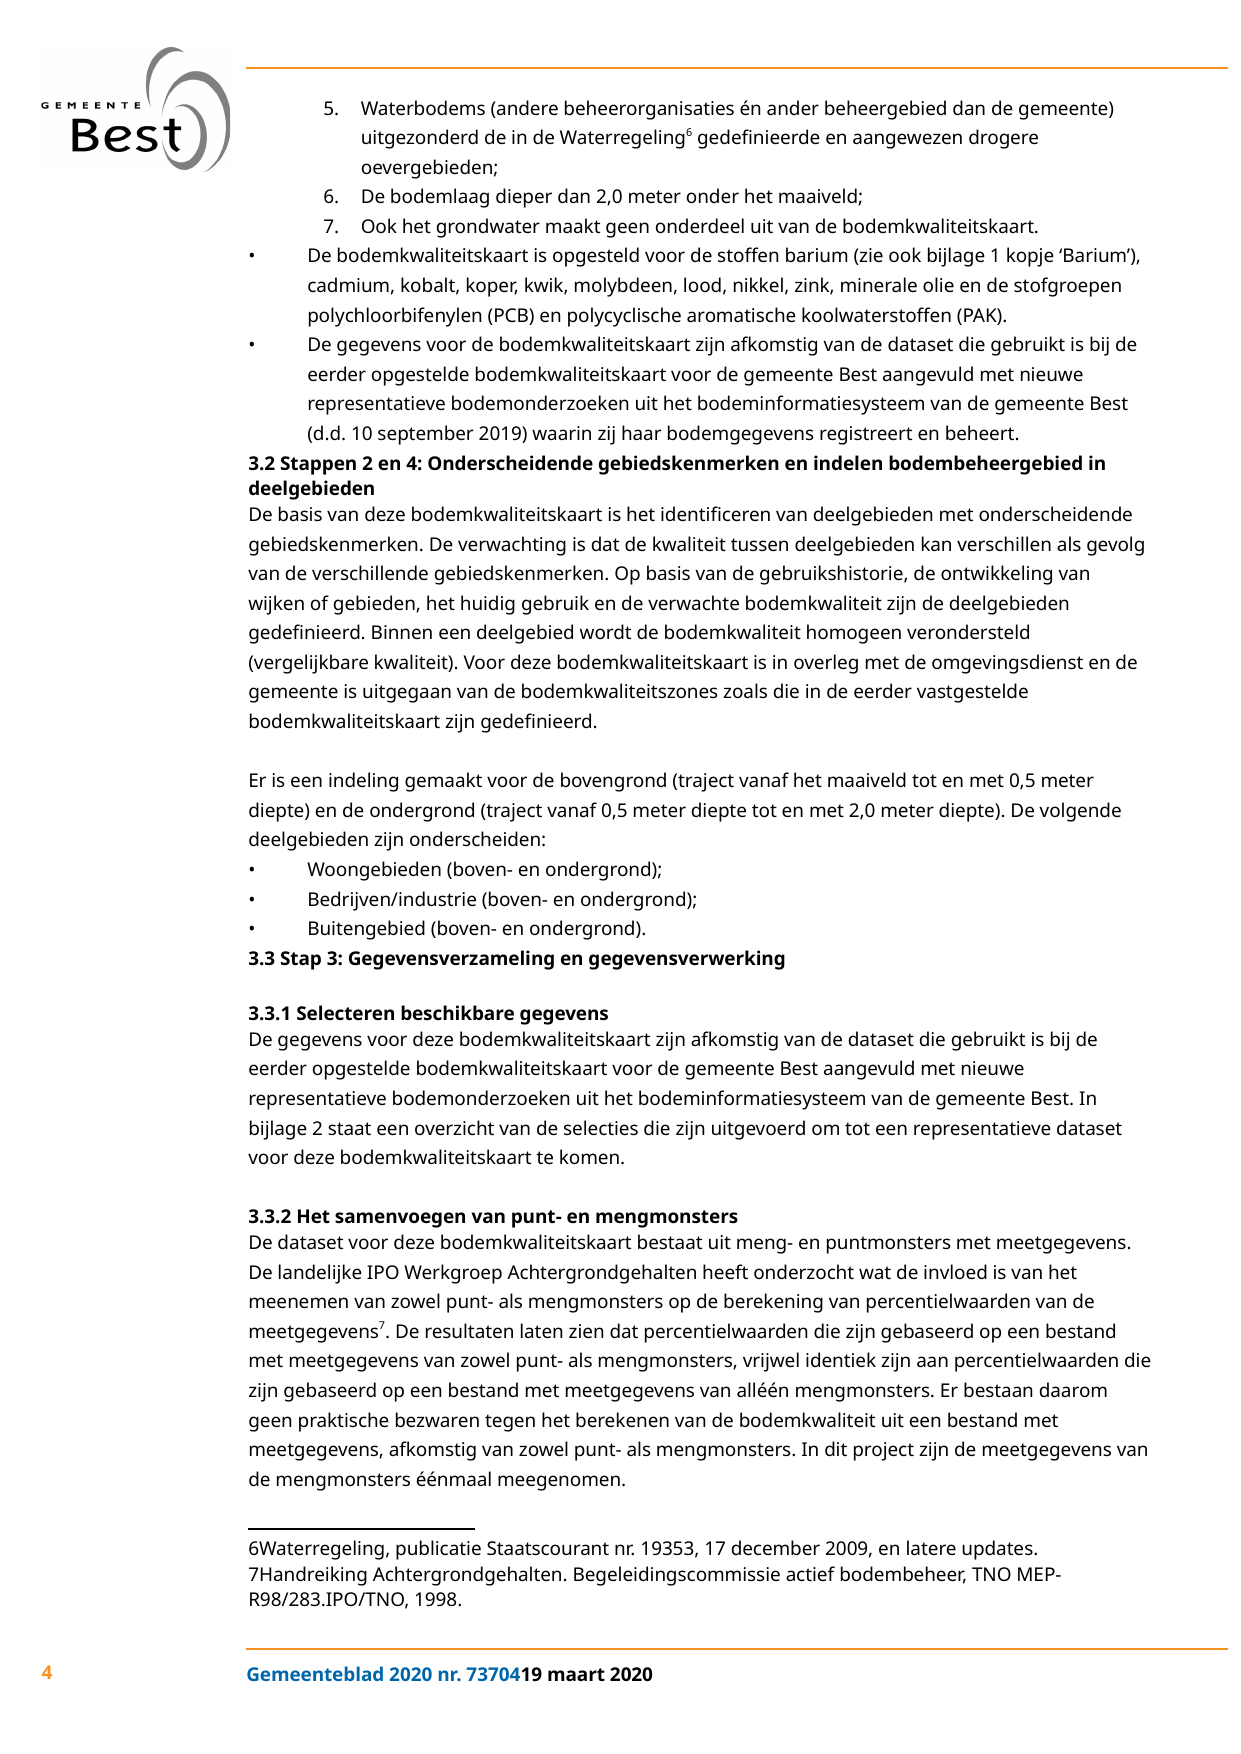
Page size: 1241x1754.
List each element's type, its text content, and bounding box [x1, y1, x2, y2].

text 3.3.2 Het samenvoegen van punt- en mengmonsters [248, 1203, 1152, 1229]
list De bodemkwaliteitskaart is opgesteld voor de stoffen barium (zie ook bijlage 1 kopje ‘Barium’), cadmium, kobalt, koper, kwik, molybdeen, lood, nikkel, zink, minerale olie en de stofgroepen polychloorbifenylen (PCB) en polycyclische aromatische koolwaterstoffen (PAK). [248, 243, 1152, 328]
text De gegevens voor deze bodemkwaliteitskaart zijn afkomstig van de dataset die gebruikt is bij de eerder opgestelde bodemkwaliteitskaart voor de gemeente Best aangevuld met nieuwe representatieve bodemonderzoeken uit het bodeminformatiesysteem van de gemeente Best. In bijlage 2 staat een overzicht van de selecties die zijn uitgevoerd om tot een representatieve dataset voor deze bodemkwaliteitskaart te komen. [248, 1026, 1152, 1170]
text 3.3 Stap 3: Gegevensverzameling en gegevensverwerking [248, 945, 1152, 971]
list De bodemlaag dieper dan 2,0 meter onder het maaiveld; [323, 183, 1152, 209]
text Er is een indeling gemaakt voor de bovengrond (traject vanaf het maaiveld tot en met 0,5 meter diepte) en de ondergrond (traject vanaf 0,5 meter diepte tot en met 2,0 meter diepte). De volgende deelgebieden zijn onderscheiden: [248, 767, 1152, 852]
list Woongebieden (boven- en ondergrond); [248, 856, 1152, 882]
list Bedrijven/industrie (boven- en ondergrond); [248, 886, 1152, 912]
text 3.2 Stappen 2 en 4: Onderscheidende gebiedskenmerken en indelen bodembeheergebied in deelgebieden [248, 450, 1152, 501]
text De dataset voor deze bodemkwaliteitskaart bestaat uit meng- en puntmonsters met meetgegevens. De landelijke IPO Werkgroep Achtergrondgehalten heeft onderzocht wat de invloed is van het meenemen van zowel punt- als mengmonsters op de berekening van percentielwaarden van de meetgegevens. De resultaten laten zien dat percentielwaarden die zijn gebaseerd op een bestand met meetgegevens van zowel punt- als mengmonsters, vrijwel identiek zijn aan percentielwaarden die zijn gebaseerd op een bestand met meetgegevens van alléén mengmonsters. Er bestaan daarom geen praktische bezwaren tegen het berekenen van de bodemkwaliteit uit een bestand met meetgegevens, afkomstig van zowel punt- als mengmonsters. In dit project zijn de meetgegevens van de mengmonsters éénmaal meegenomen. [248, 1229, 1152, 1492]
list De gegevens voor de bodemkwaliteitskaart zijn afkomstig van de dataset die gebruikt is bij de eerder opgestelde bodemkwaliteitskaart voor de gemeente Best aangevuld met nieuwe representatieve bodemonderzoeken uit het bodeminformatiesysteem van de gemeente Best (d.d. 10 september 2019) waarin zij haar bodemgegevens registreert en beheert. [248, 331, 1152, 446]
text De basis van deze bodemkwaliteitskaart is het identificeren van deelgebieden met onderscheidende gebiedskenmerken. De verwachting is dat de kwaliteit tussen deelgebieden kan verschillen als gevolg van de verschillende gebiedskenmerken. Op basis van de gebruikshistorie, de ontwikkeling van wijken of gebieden, het huidig gebruik en de verwachte bodemkwaliteit zijn de deelgebieden gedefinieerd. Binnen een deelgebied wordt de bodemkwaliteit homogeen verondersteld (vergelijkbare kwaliteit). Voor deze bodemkwaliteitskaart is in overleg met de omgevingsdienst en de gemeente is uitgegaan van de bodemkwaliteitszones zoals die in de eerder vastgestelde bodemkwaliteitskaart zijn gedefinieerd. [248, 501, 1152, 734]
text 3.3.1 Selecteren beschikbare gegevens [248, 1000, 1152, 1026]
list Waterbodems (andere beheerorganisaties én ander beheergebied dan de gemeente) uitgezonderd de in de Waterregeling gedefinieerde en aangewezen drogere oevergebieden; [323, 95, 1152, 180]
picture [41, 47, 231, 172]
list Buitengebied (boven- en ondergrond). [248, 915, 1152, 941]
text Handreiking Achtergrondgehalten. Begeleidingscommissie actief bodembeheer, TNO MEP-R98/283.IPO/TNO, 1998. [248, 1561, 1152, 1612]
list Waterregeling, publicatie Staatscourant nr. 19353, 17 december 2009, en latere updates. [248, 1535, 1152, 1561]
list Ook het grondwater maakt geen onderdeel uit van de bodemkwaliteitskaart. [323, 213, 1152, 239]
